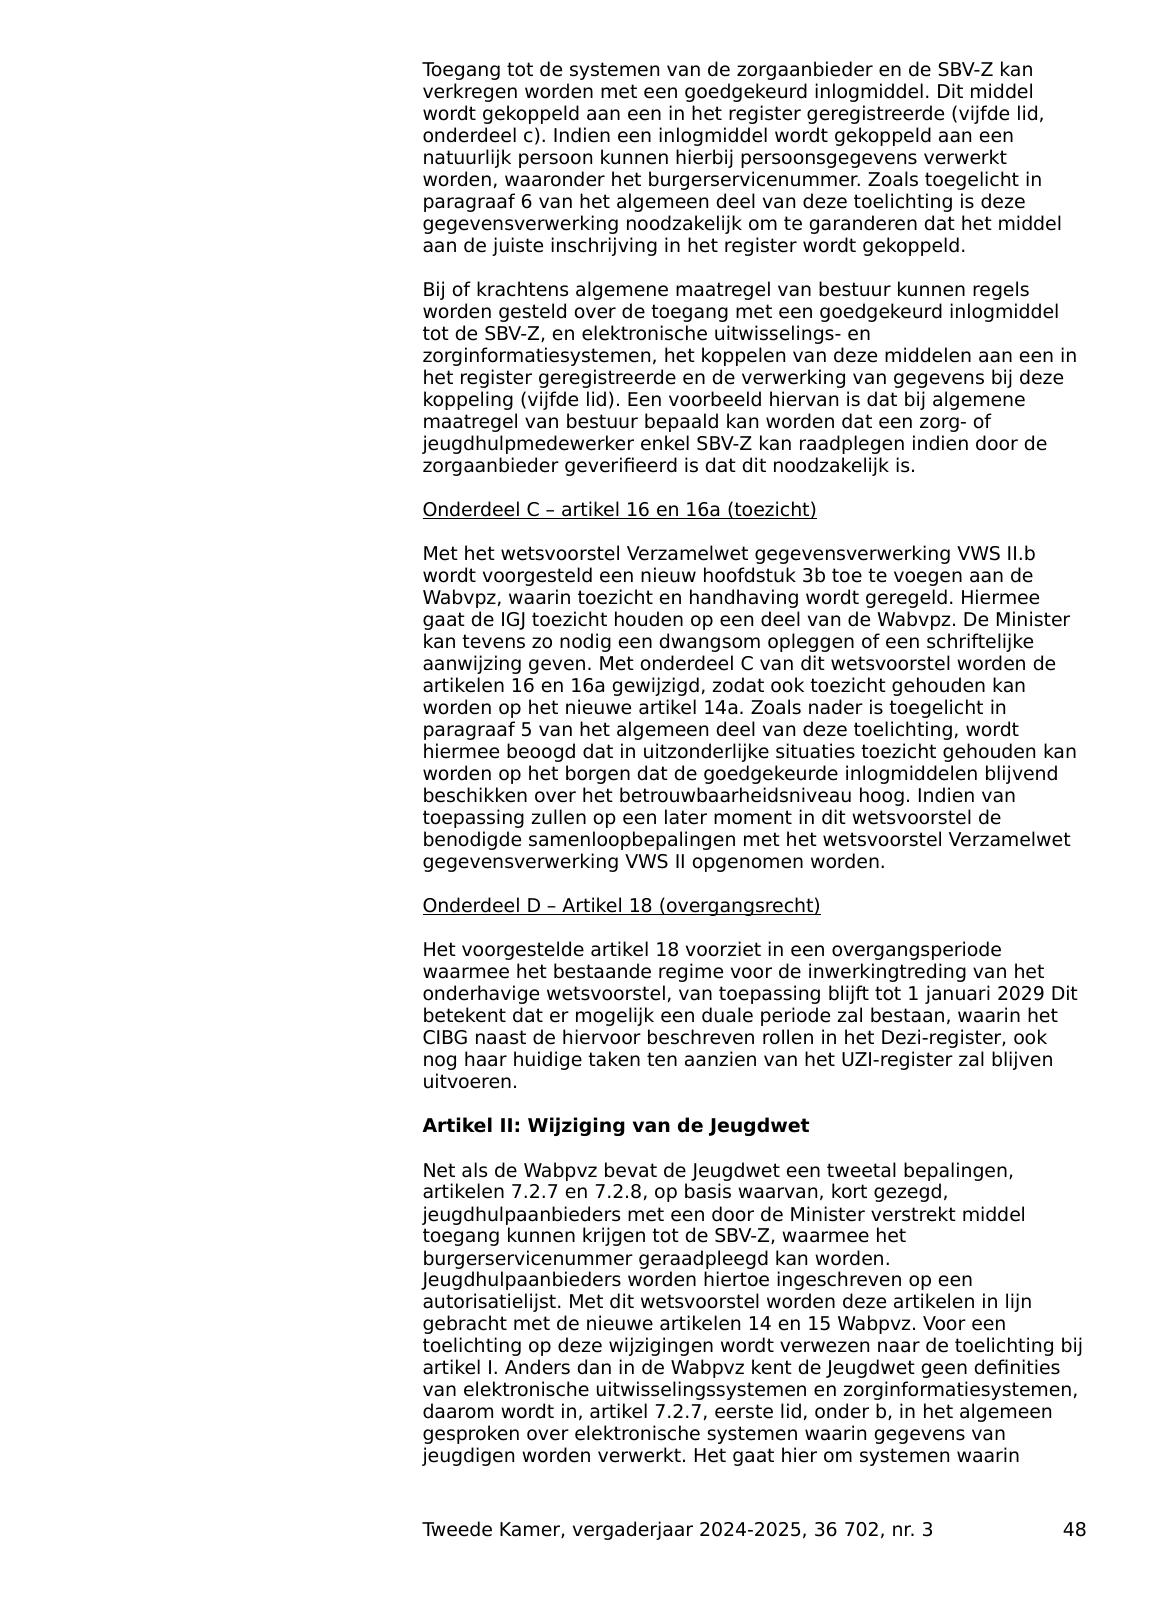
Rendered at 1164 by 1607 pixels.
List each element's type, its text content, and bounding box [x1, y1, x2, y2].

subtitle Onderdeel D – Artikel 18 (overgangsrecht) [422, 895, 1087, 917]
text Met het wetsvoorstel Verzamelwet gegevensverwerking VWS II.b wordt voorgesteld een nieuw hoofdstuk 3b toe te voegen aan de Wabvpz, waarin toezicht en handhaving wordt geregeld. Hiermee gaat de IGJ toezicht houden op een deel van de Wabvpz. De Minister kan tevens zo nodig een dwangsom opleggen of een schriftelijke aanwijzing geven. Met onderdeel C van dit wetsvoorstel worden de artikelen 16 en 16a gewijzigd, zodat ook toezicht gehouden kan worden op het nieuwe artikel 14a. Zoals nader is toegelicht in paragraaf 5 van het algemeen deel van deze toelichting, wordt hiermee beoogd dat in uitzonderlijke situaties toezicht gehouden kan worden op het borgen dat de goedgekeurde inlogmiddelen blijvend beschikken over het betrouwbaarheidsniveau hoog. Indien van toepassing zullen op een later moment in dit wetsvoorstel de benodigde samenloopbepalingen met het wetsvoorstel Verzamelwet gegevensverwerking VWS II opgenomen worden. [422, 543, 1087, 873]
subtitle Onderdeel C – artikel 16 en 16a (toezicht) [422, 499, 1087, 521]
text Net als de Wabpvz bevat de Jeugdwet een tweetal bepalingen, artikelen 7.2.7 en 7.2.8, op basis waarvan, kort gezegd, jeugdhulpaanbieders met een door de Minister verstrekt middel toegang kunnen krijgen tot de SBV-Z, waarmee het burgerservicenummer geraadpleegd kan worden. Jeugdhulpaanbieders worden hiertoe ingeschreven op een autorisatielijst. Met dit wetsvoorstel worden deze artikelen in lijn gebracht met de nieuwe artikelen 14 en 15 Wabpvz. Voor een toelichting op deze wijzigingen wordt verwezen naar de toelichting bij artikel I. Anders dan in de Wabpvz kent de Jeugdwet geen definities van elektronische uitwisselingssystemen en zorginformatiesystemen, daarom wordt in, artikel 7.2.7, eerste lid, onder b, in het algemeen gesproken over elektronische systemen waarin gegevens van jeugdigen worden verwerkt. Het gaat hier om systemen waarin [422, 1159, 1087, 1467]
text Toegang tot de systemen van de zorgaanbieder en de SBV-Z kan verkregen worden met een goedgekeurd inlogmiddel. Dit middel wordt gekoppeld aan een in het register geregistreerde (vijfde lid, onderdeel c). Indien een inlogmiddel wordt gekoppeld aan een natuurlijk persoon kunnen hierbij persoonsgegevens verwerkt worden, waaronder het burgerservicenummer. Zoals toegelicht in paragraaf 6 van het algemeen deel van deze toelichting is deze gegevensverwerking noodzakelijk om te garanderen dat het middel aan de juiste inschrijving in het register wordt gekoppeld. [422, 59, 1087, 257]
text Het voorgestelde artikel 18 voorziet in een overgangsperiode waarmee het bestaande regime voor de inwerkingtreding van het onderhavige wetsvoorstel, van toepassing blijft tot 1 januari 2029 Dit betekent dat er mogelijk een duale periode zal bestaan, waarin het CIBG naast de hiervoor beschreven rollen in het Dezi-register, ook nog haar huidige taken ten aanzien van het UZI-register zal blijven uitvoeren. [422, 939, 1087, 1093]
subtitle Artikel II: Wijziging van de Jeugdwet [422, 1115, 1087, 1137]
text Bij of krachtens algemene maatregel van bestuur kunnen regels worden gesteld over de toegang met een goedgekeurd inlogmiddel tot de SBV-Z, en elektronische uitwisselings- en zorginformatiesystemen, het koppelen van deze middelen aan een in het register geregistreerde en de verwerking van gegevens bij deze koppeling (vijfde lid). Een voorbeeld hiervan is dat bij algemene maatregel van bestuur bepaald kan worden dat een zorg- of jeugdhulpmedewerker enkel SBV-Z kan raadplegen indien door de zorgaanbieder geverifieerd is dat dit noodzakelijk is. [422, 279, 1087, 477]
